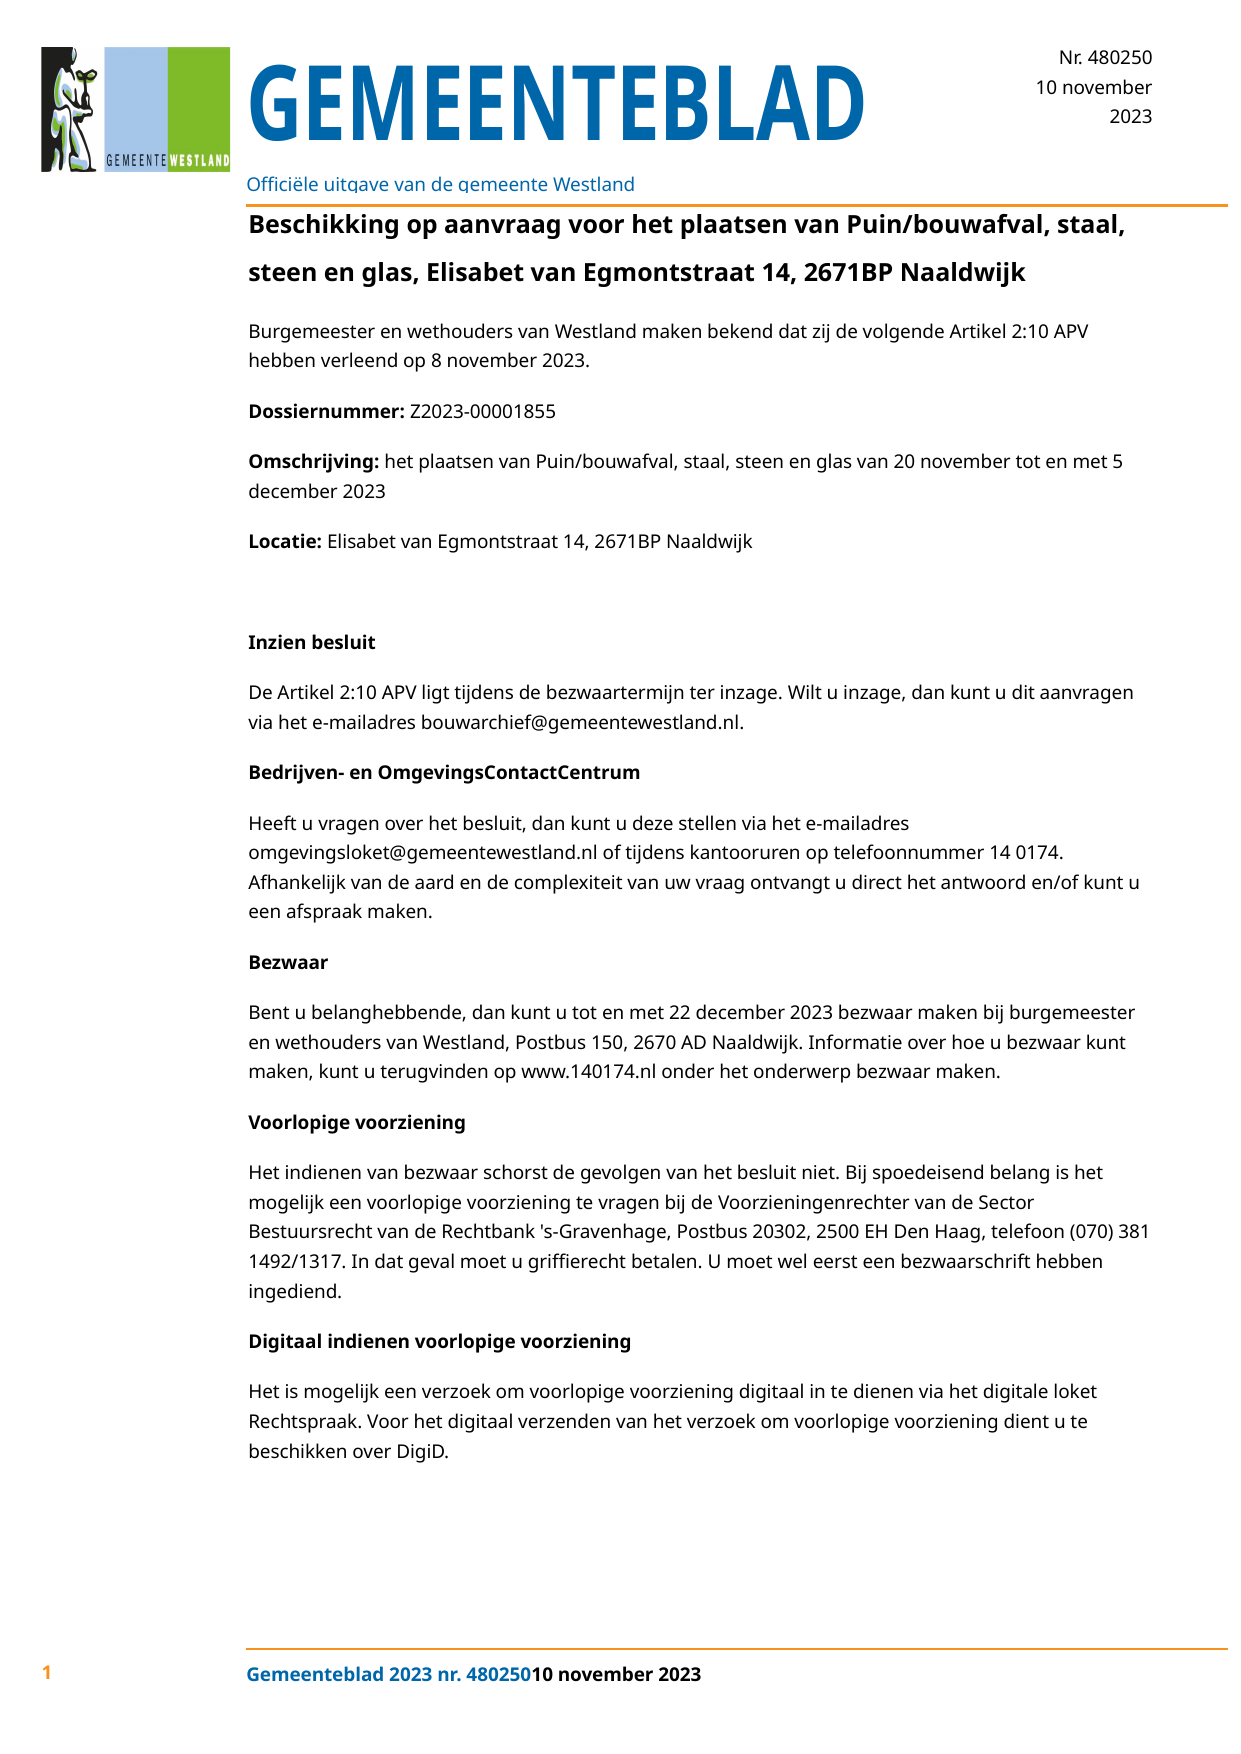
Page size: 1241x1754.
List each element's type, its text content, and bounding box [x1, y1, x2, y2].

text Het indienen van bezwaar schorst de gevolgen van het besluit niet. Bij spoedeisend belang is het mogelijk een voorlopige voorziening te vragen bij de Voorzieningenrechter van de Sector Bestuursrecht van de Rechtbank 's-Gravenhage, Postbus 20302, 2500 EH Den Haag, telefoon (070) 381 1492/1317. In dat geval moet u griffierecht betalen. U moet wel eerst een bezwaarschrift hebben ingediend. [248, 1159, 1152, 1304]
text Bedrijven- en OmgevingsContactCentrum [248, 759, 1152, 785]
text Locatie: Elisabet van Egmontstraat 14, 2671BP Naaldwijk [248, 528, 1152, 554]
text Digitaal indienen voorlopige voorziening [248, 1328, 1152, 1354]
text Burgemeester en wethouders van Westland maken bekend dat zij de volgende Artikel 2:10 APV hebben verleend op 8 november 2023. [248, 318, 1152, 373]
text Dossiernummer: Z2023-00001855 [248, 398, 1152, 424]
text Het is mogelijk een verzoek om voorlopige voorziening digitaal in te dienen via het digitale loket Rechtspraak. Voor het digitaal verzenden van het verzoek om voorlopige voorziening dient u te beschikken over DigiD. [248, 1379, 1152, 1464]
picture [41, 47, 231, 172]
text Omschrijving: het plaatsen van Puin/bouwafval, staal, steen en glas van 20 november tot en met 5 december 2023 [248, 448, 1152, 504]
text Voorlopige voorziening [248, 1109, 1152, 1135]
text Beschikking op aanvraag voor het plaatsen van Puin/bouwafval, staal, steen en glas, Elisabet van Egmontstraat 14, 2671BP Naaldwijk [248, 207, 1152, 288]
text De Artikel 2:10 APV ligt tijdens de bezwaartermijn ter inzage. Wilt u inzage, dan kunt u dit aanvragen via het e-mailadres bouwarchief@gemeentewestland.nl. [248, 679, 1152, 735]
text Bezwaar [248, 949, 1152, 975]
text Heeft u vragen over het besluit, dan kunt u deze stellen via het e-mailadres omgevingsloket@gemeentewestland.nl of tijdens kantooruren op telefoonnummer 14 0174. Afhankelijk van de aard en de complexiteit van uw vraag ontvangt u direct het antwoord en/of kunt u een afspraak maken. [248, 810, 1152, 924]
text Bent u belanghebbende, dan kunt u tot en met 22 december 2023 bezwaar maken bij burgemeester en wethouders van Westland, Postbus 150, 2670 AD Naaldwijk. Informatie over hoe u bezwaar kunt maken, kunt u terugvinden op www.140174.nl onder het onderwerp bezwaar maken. [248, 999, 1152, 1084]
text Inzien besluit [248, 629, 1152, 655]
